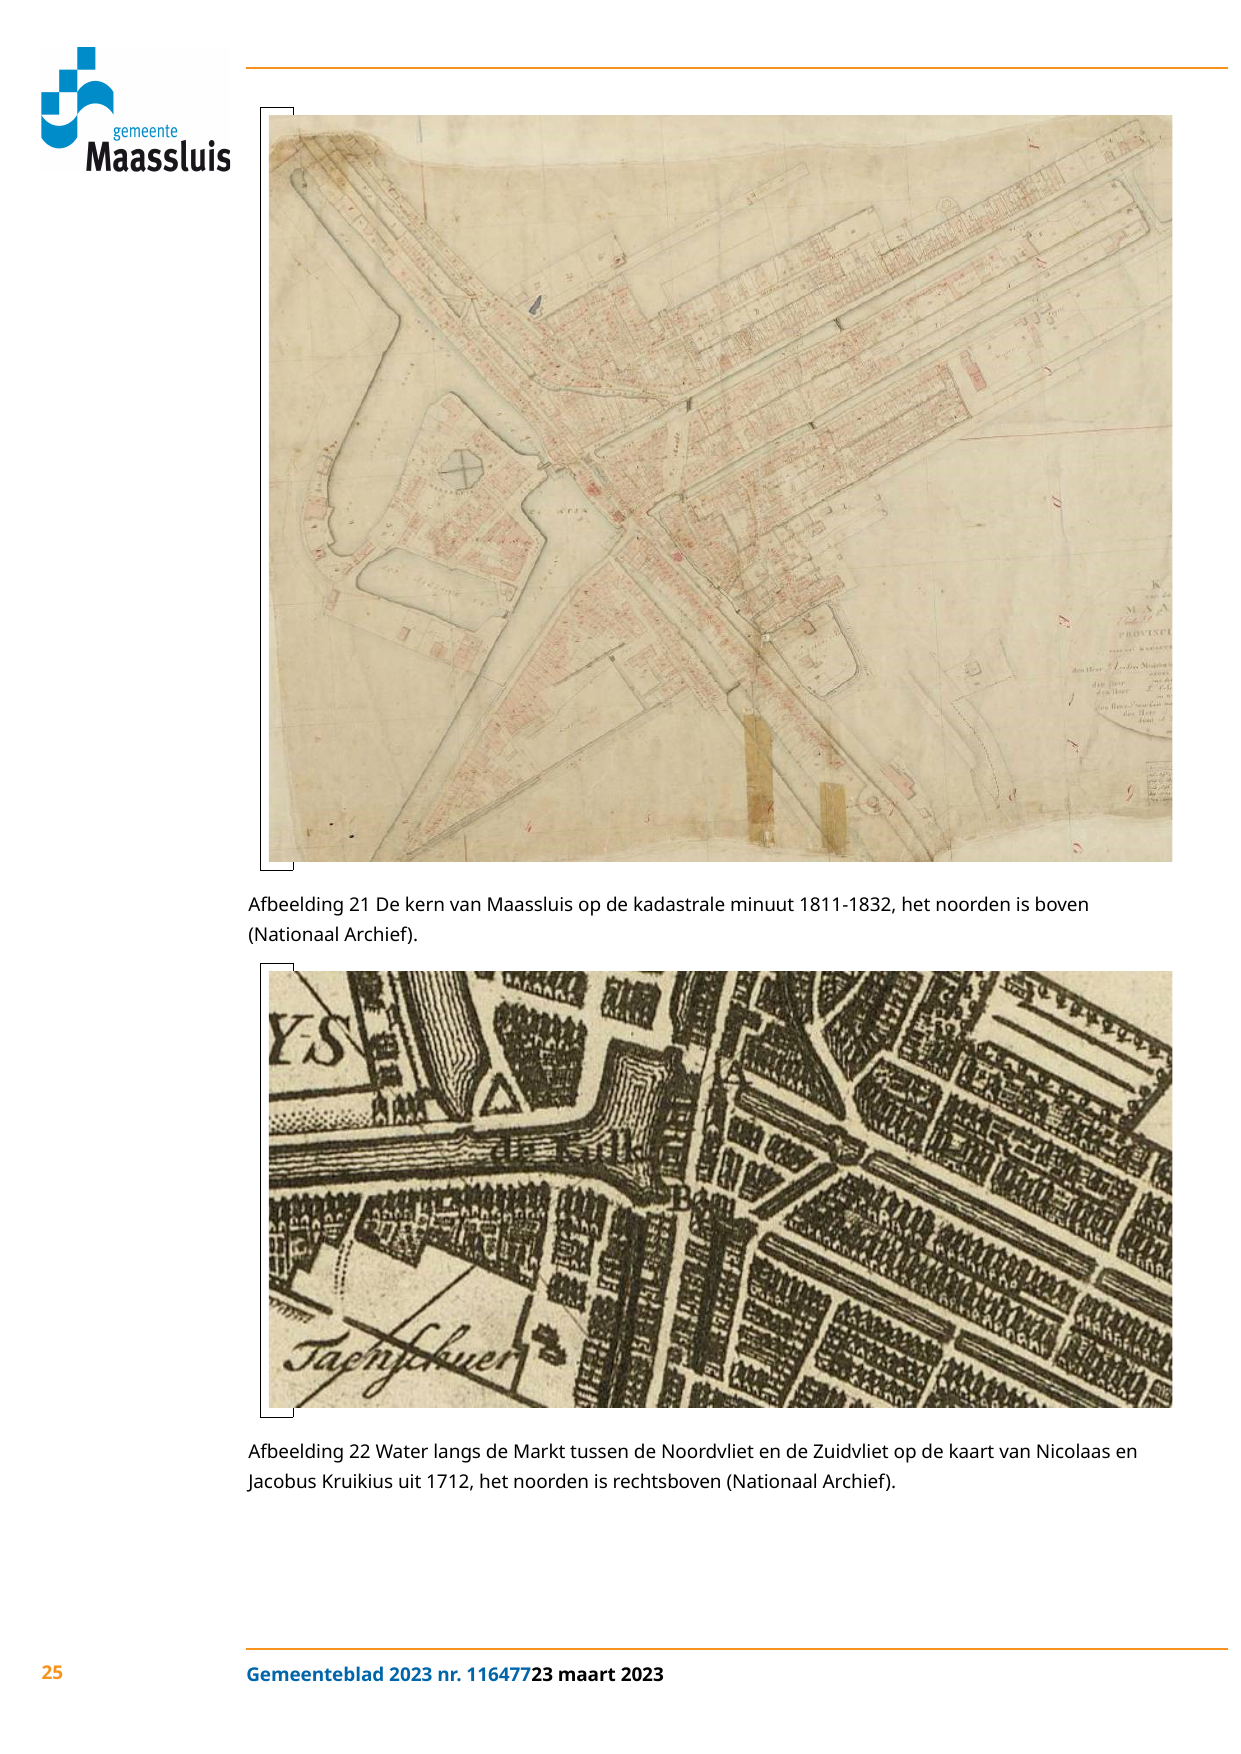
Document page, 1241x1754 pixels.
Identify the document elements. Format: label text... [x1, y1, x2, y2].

picture [268, 971, 1173, 1408]
picture [41, 47, 77, 92]
text Afbeelding 21 De kern van Maassluis op de kadastrale minuut 1811-1832, het noorden is boven (Nationaal Archief). [248, 891, 1152, 947]
picture [268, 115, 1173, 862]
picture [41, 47, 231, 172]
text Afbeelding 22 Water langs de Markt tussen de Noordvliet en de Zuidvliet op de kaart van Nicolaas en Jacobus Kruikius uit 1712, het noorden is rechtsboven (Nationaal Archief). [248, 1438, 1152, 1493]
